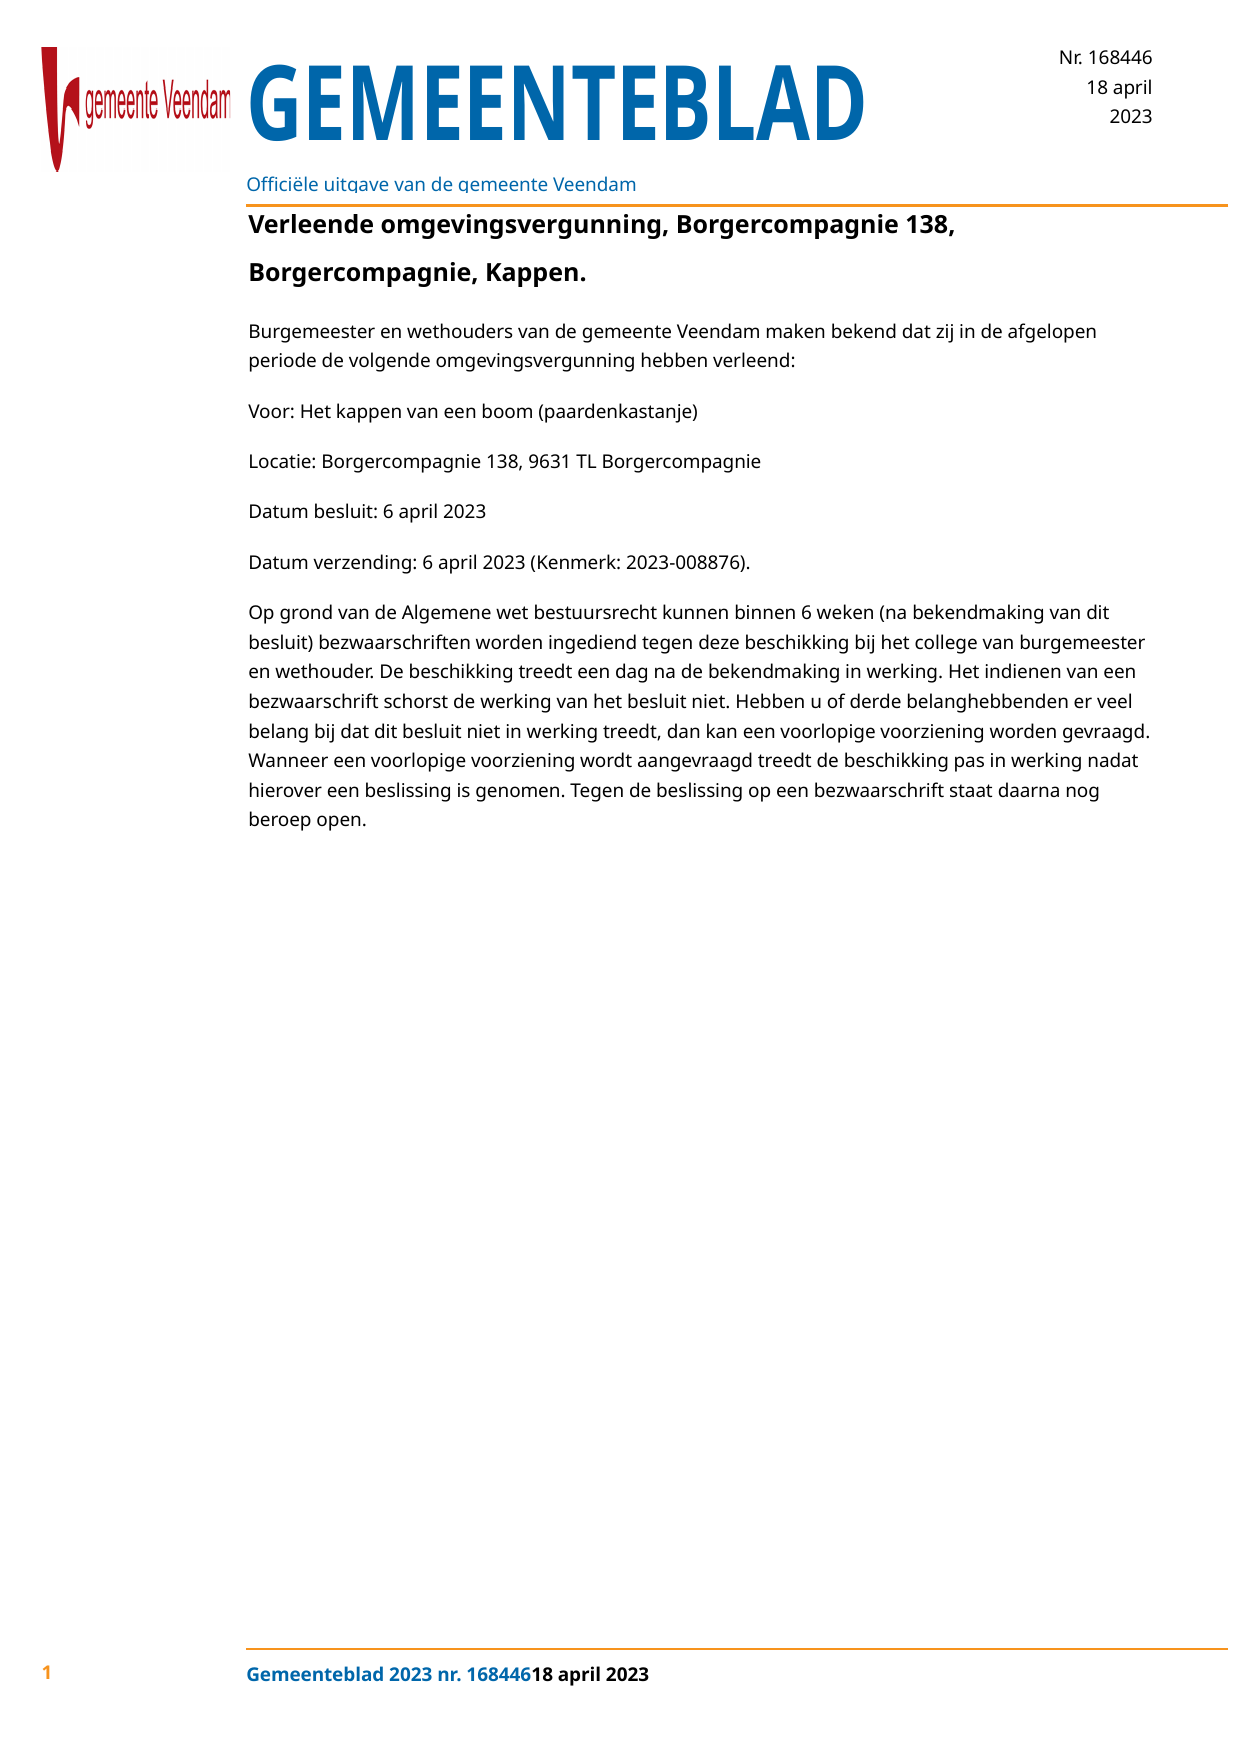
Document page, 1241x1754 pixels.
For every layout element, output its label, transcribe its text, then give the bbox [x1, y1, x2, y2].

text Op grond van de Algemene wet bestuursrecht kunnen binnen 6 weken (na bekendmaking van dit besluit) bezwaarschriften worden ingediend tegen deze beschikking bij het college van burgemeester en wethouder. De beschikking treedt een dag na de bekendmaking in werking. Het indienen van een bezwaarschrift schorst de werking van het besluit niet. Hebben u of derde belanghebbenden er veel belang bij dat dit besluit niet in werking treedt, dan kan een voorlopige voorziening worden gevraagd. Wanneer een voorlopige voorziening wordt aangevraagd treedt de beschikking pas in werking nadat hierover een beslissing is genomen. Tegen de beslissing op een bezwaarschrift staat daarna nog beroep open. [248, 599, 1152, 832]
text Datum verzending: 6 april 2023 (Kenmerk: 2023-008876). [248, 549, 1152, 575]
text Verleende omgevingsvergunning, Borgercompagnie 138, Borgercompagnie, Kappen. [248, 207, 1152, 288]
text Voor: Het kappen van een boom (paardenkastanje) [248, 398, 1152, 424]
picture [41, 47, 231, 172]
text Locatie: Borgercompagnie 138, 9631 TL Borgercompagnie [248, 448, 1152, 474]
text Datum besluit: 6 april 2023 [248, 499, 1152, 524]
text Burgemeester en wethouders van de gemeente Veendam maken bekend dat zij in de afgelopen periode de volgende omgevingsvergunning hebben verleend: [248, 318, 1152, 373]
